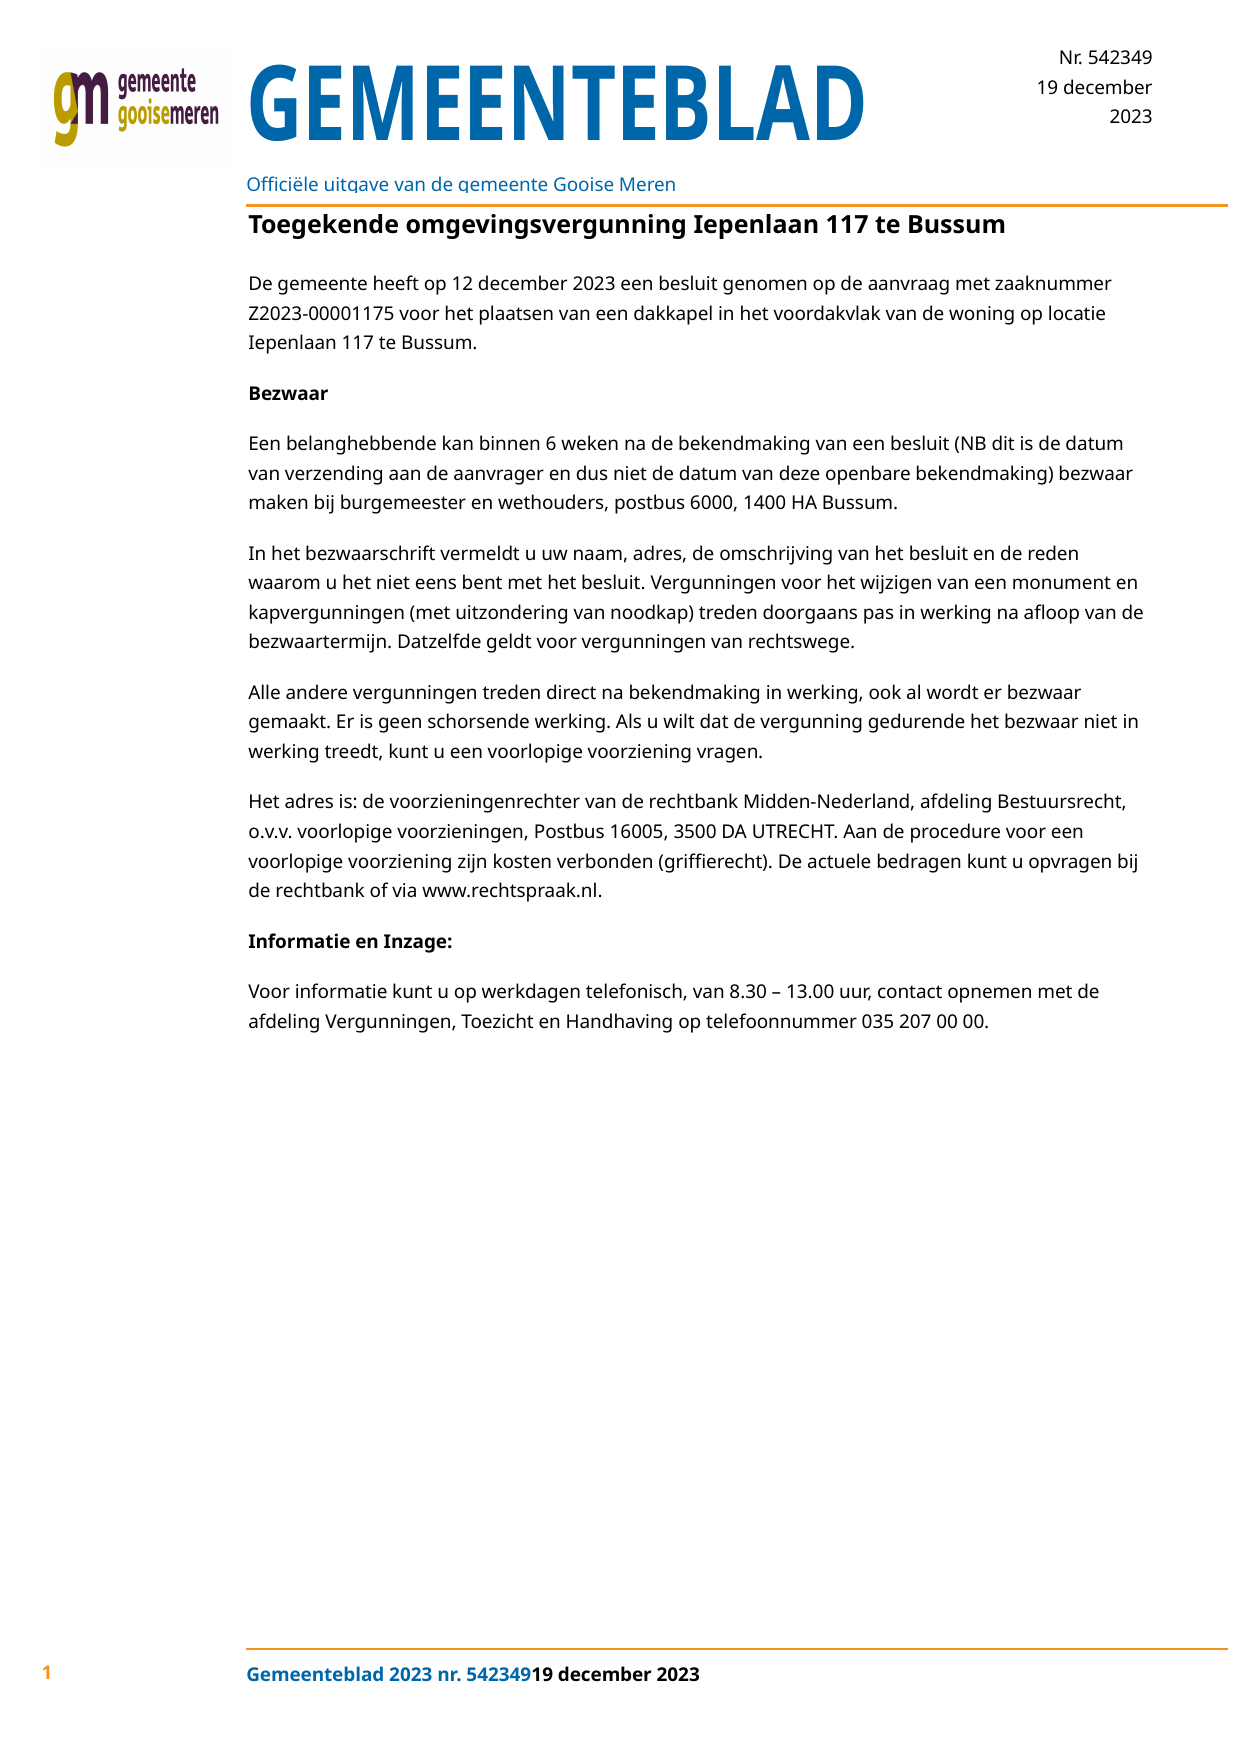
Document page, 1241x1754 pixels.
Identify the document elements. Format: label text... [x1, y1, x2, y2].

text Toegekende omgevingsvergunning Iepenlaan 117 te Bussum [248, 207, 1152, 241]
text Alle andere vergunningen treden direct na bekendmaking in werking, ook al wordt er bezwaar gemaakt. Er is geen schorsende werking. Als u wilt dat de vergunning gedurende het bezwaar niet in werking treedt, kunt u een voorlopige voorziening vragen. [248, 679, 1152, 764]
text Een belanghebbende kan binnen 6 weken na de bekendmaking van een besluit (NB dit is de datum van verzending aan de aanvrager en dus niet de datum van deze openbare bekendmaking) bezwaar maken bij burgemeester en wethouders, postbus 6000, 1400 HA Bussum. [248, 430, 1152, 515]
text Informatie en Inzage: [248, 928, 1152, 953]
text Het adres is: de voorzieningenrechter van de rechtbank Midden-Nederland, afdeling Bestuursrecht, o.v.v. voorlopige voorzieningen, Postbus 16005, 3500 DA UTRECHT. Aan de procedure voor een voorlopige voorziening zijn kosten verbonden (griffierecht). De actuele bedragen kunt u opvragen bij de rechtbank of via www.rechtspraak.nl. [248, 789, 1152, 903]
picture [41, 47, 231, 172]
text Voor informatie kunt u op werkdagen telefonisch, van 8.30 – 13.00 uur, contact opnemen met de afdeling Vergunningen, Toezicht en Handhaving op telefoonnummer 035 207 00 00. [248, 978, 1152, 1033]
text De gemeente heeft op 12 december 2023 een besluit genomen op de aanvraag met zaaknummer Z2023-00001175 voor het plaatsen van een dakkapel in het voordakvlak van de woning op locatie Iepenlaan 117 te Bussum. [248, 270, 1152, 355]
text In het bezwaarschrift vermeldt u uw naam, adres, de omschrijving van het besluit en de reden waarom u het niet eens bent met het besluit. Vergunningen voor het wijzigen van een monument en kapvergunningen (met uitzondering van noodkap) treden doorgaans pas in werking na afloop van de bezwaartermijn. Datzelfde geldt voor vergunningen van rechtswege. [248, 540, 1152, 654]
text Bezwaar [248, 380, 1152, 406]
